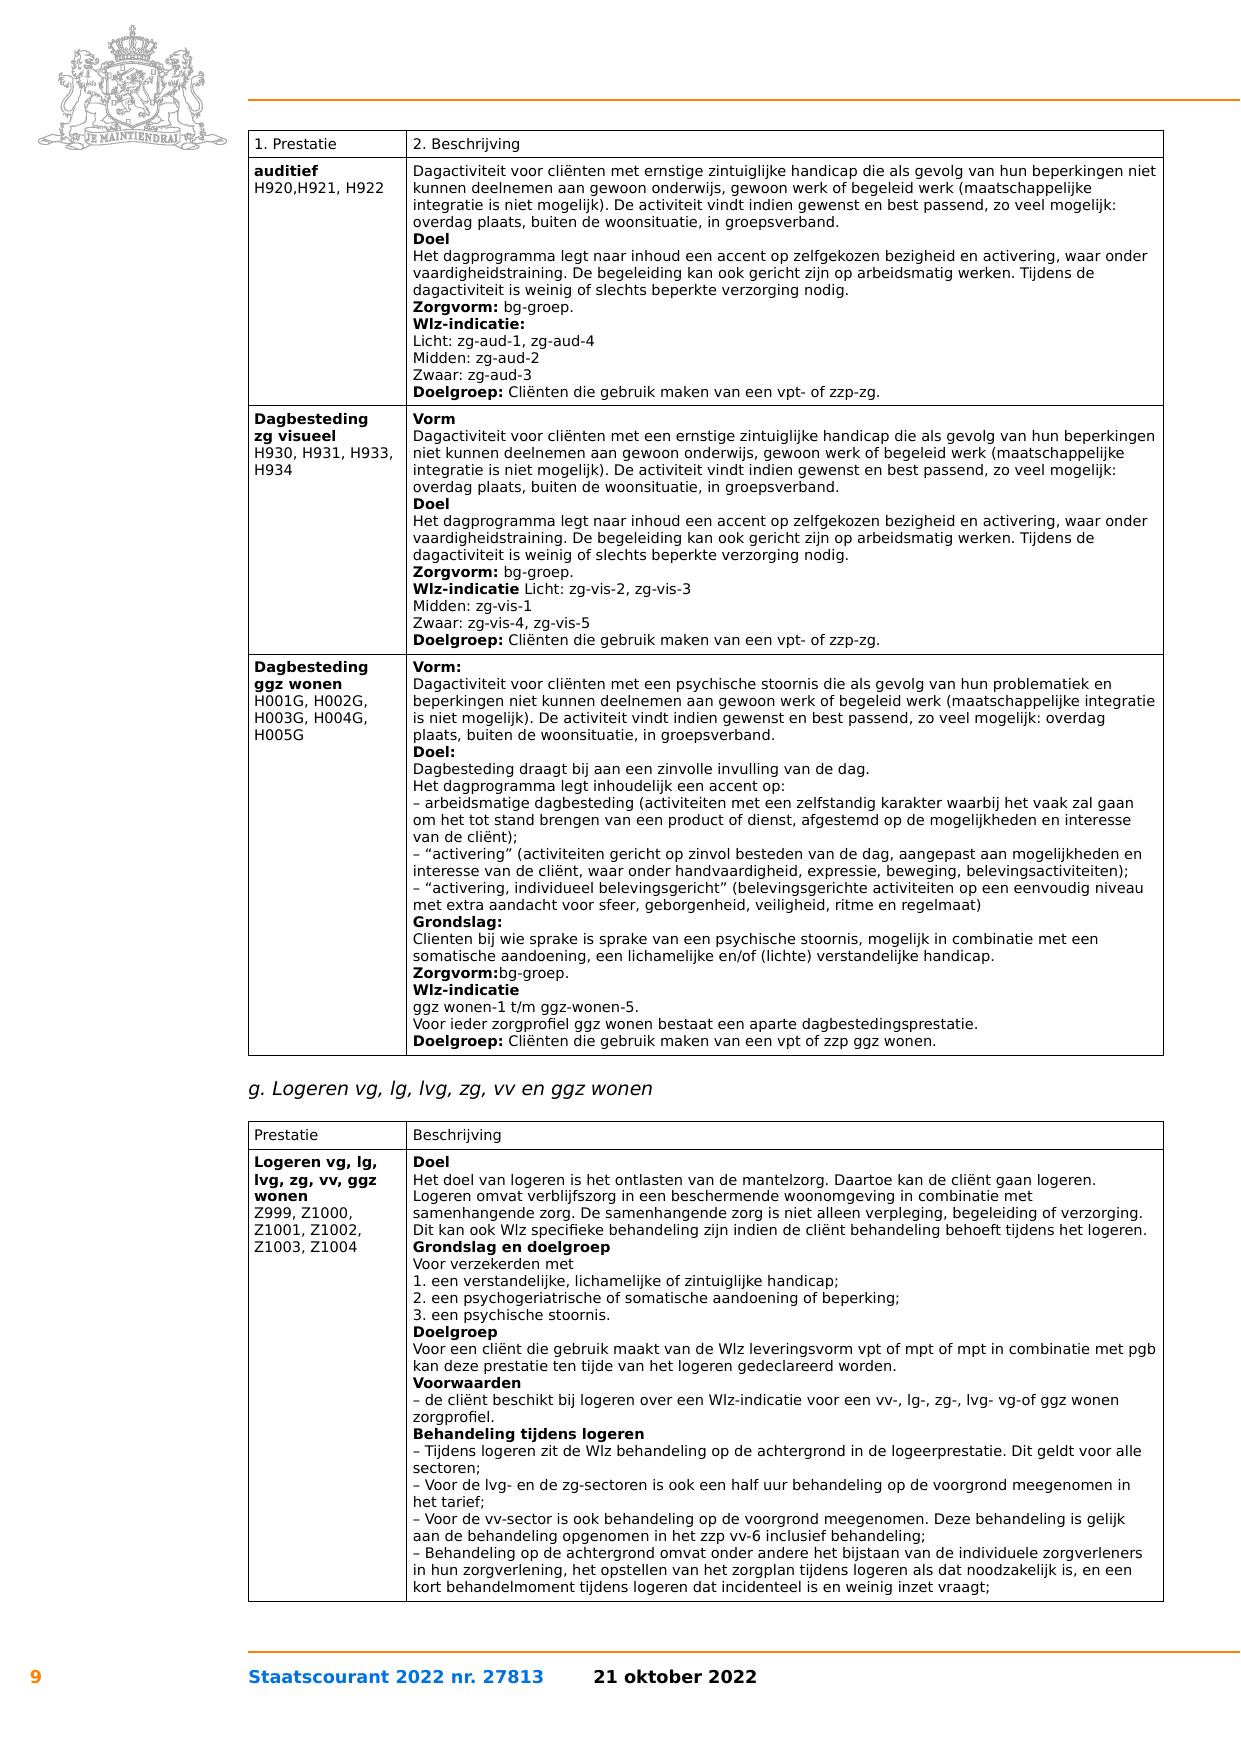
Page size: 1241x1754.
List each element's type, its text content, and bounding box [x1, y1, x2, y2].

table_cell auditief H920,H921, H922 [249, 158, 406, 405]
table_cell Logeren vg, lg, lvg, zg, vv, ggz wonen Z999, Z1000, Z1001, Z1002, Z1003, Z1004 [249, 1150, 406, 1601]
table_cell Dagactiviteit voor cliënten met ernstige zintuiglijke handicap die als gevolg van hun beperkingen niet kunnen deelnemen aan gewoon onderwijs, gewoon werk of begeleid werk (maatschappelijke integratie is niet mogelijk). De activiteit vindt indien gewenst en best passend, zo veel mogelijk: overdag plaats, buiten de woonsituatie, in groepsverband. Doel Het dagprogramma legt naar inhoud een accent op zelfgekozen bezigheid en activering, waar onder vaardigheidstraining. De begeleiding kan ook gericht zijn op arbeidsmatig werken. Tijdens de dagactiviteit is weinig of slechts beperkte verzorging nodig. Zorgvorm: bg-groep. Wlz-indicatie: Licht: zg-aud-1, zg-aud-4 Midden: zg-aud-2 Zwaar: zg-aud-3 Doelgroep: Cliënten die gebruik maken van een vpt- of zzp-zg. [407, 158, 1163, 405]
table_header 1. Prestatie [249, 131, 406, 157]
table_cell Dagbesteding ggz wonen H001G, H002G, H003G, H004G, H005G [249, 655, 406, 1054]
table_header Beschrijving [407, 1122, 1163, 1149]
table_cell Vorm Dagactiviteit voor cliënten met een ernstige zintuiglijke handicap die als gevolg van hun beperkingen niet kunnen deelnemen aan gewoon onderwijs, gewoon werk of begeleid werk (maatschappelijke integratie is niet mogelijk). De activiteit vindt indien gewenst en best passend, zo veel mogelijk: overdag plaats, buiten de woonsituatie, in groepsverband. Doel Het dagprogramma legt naar inhoud een accent op zelfgekozen bezigheid en activering, waar onder vaardigheidstraining. De begeleiding kan ook gericht zijn op arbeidsmatig werken. Tijdens de dagactiviteit is weinig of slechts beperkte verzorging nodig. Zorgvorm: bg-groep. Wlz-indicatie Licht: zg-vis-2, zg-vis-3 Midden: zg-vis-1 Zwaar: zg-vis-4, zg-vis-5 Doelgroep: Cliënten die gebruik maken van een vpt- of zzp-zg. [407, 406, 1163, 653]
table_header 2. Beschrijving [407, 131, 1163, 157]
picture [38, 25, 227, 150]
table_cell Doel Het doel van logeren is het ontlasten van de mantelzorg. Daartoe kan de cliënt gaan logeren. Logeren omvat verblijfszorg in een beschermende woonomgeving in combinatie met samenhangende zorg. De samenhangende zorg is niet alleen verpleging, begeleiding of verzorging. Dit kan ook Wlz specifieke behandeling zijn indien de cliënt behandeling behoeft tijdens het logeren. Grondslag en doelgroep Voor verzekerden met 1. een verstandelijke, lichamelijke of zintuiglijke handicap; 2. een psychogeriatrische of somatische aandoening of beperking; 3. een psychische stoornis. Doelgroep Voor een cliënt die gebruik maakt van de Wlz leveringsvorm vpt of mpt of mpt in combinatie met pgb kan deze prestatie ten tijde van het logeren gedeclareerd worden. Voorwaarden – de cliënt beschikt bij logeren over een Wlz-indicatie voor een vv-, lg-, zg-, lvg- vg-of ggz wonen zorgprofiel. Behandeling tijdens logeren – Tijdens logeren zit de Wlz behandeling op de achtergrond in de logeerprestatie. Dit geldt voor alle sectoren; – Voor de lvg- en de zg-sectoren is ook een half uur behandeling op de voorgrond meegenomen in het tarief; – Voor de vv-sector is ook behandeling op de voorgrond meegenomen. Deze behandeling is gelijk aan de behandeling opgenomen in het zzp vv-6 inclusief behandeling; – Behandeling op de achtergrond omvat onder andere het bijstaan van de individuele zorgverleners in hun zorgverlening, het opstellen van het zorgplan tijdens logeren als dat noodzakelijk is, en een kort behandelmoment tijdens logeren dat incidenteel is en weinig inzet vraagt; [407, 1150, 1163, 1601]
subtitle g. Logeren vg, lg, lvg, zg, vv en ggz wonen [248, 1077, 1163, 1099]
table_cell Dagbesteding zg visueel H930, H931, H933, H934 [249, 406, 406, 653]
table_header Prestatie [249, 1122, 406, 1149]
table_cell Vorm: Dagactiviteit voor cliënten met een psychische stoornis die als gevolg van hun problematiek en beperkingen niet kunnen deelnemen aan gewoon werk of begeleid werk (maatschappelijke integratie is niet mogelijk). De activiteit vindt indien gewenst en best passend, zo veel mogelijk: overdag plaats, buiten de woonsituatie, in groepsverband. Doel: Dagbesteding draagt bij aan een zinvolle invulling van de dag. Het dagprogramma legt inhoudelijk een accent op: – arbeidsmatige dagbesteding (activiteiten met een zelfstandig karakter waarbij het vaak zal gaan om het tot stand brengen van een product of dienst, afgestemd op de mogelijkheden en interesse van de cliënt); – “activering” (activiteiten gericht op zinvol besteden van de dag, aangepast aan mogelijkheden en interesse van de cliënt, waar onder handvaardigheid, expressie, beweging, belevingsactiviteiten); – “activering, individueel belevingsgericht” (belevingsgerichte activiteiten op een eenvoudig niveau met extra aandacht voor sfeer, geborgenheid, veiligheid, ritme en regelmaat) Grondslag: Clienten bij wie sprake is sprake van een psychische stoornis, mogelijk in combinatie met een somatische aandoening, een lichamelijke en/of (lichte) verstandelijke handicap. Zorgvorm:bg-groep. Wlz-indicatie ggz wonen-1 t/m ggz-wonen-5. Voor ieder zorgprofiel ggz wonen bestaat een aparte dagbestedingsprestatie. Doelgroep: Cliënten die gebruik maken van een vpt of zzp ggz wonen. [407, 655, 1163, 1054]
